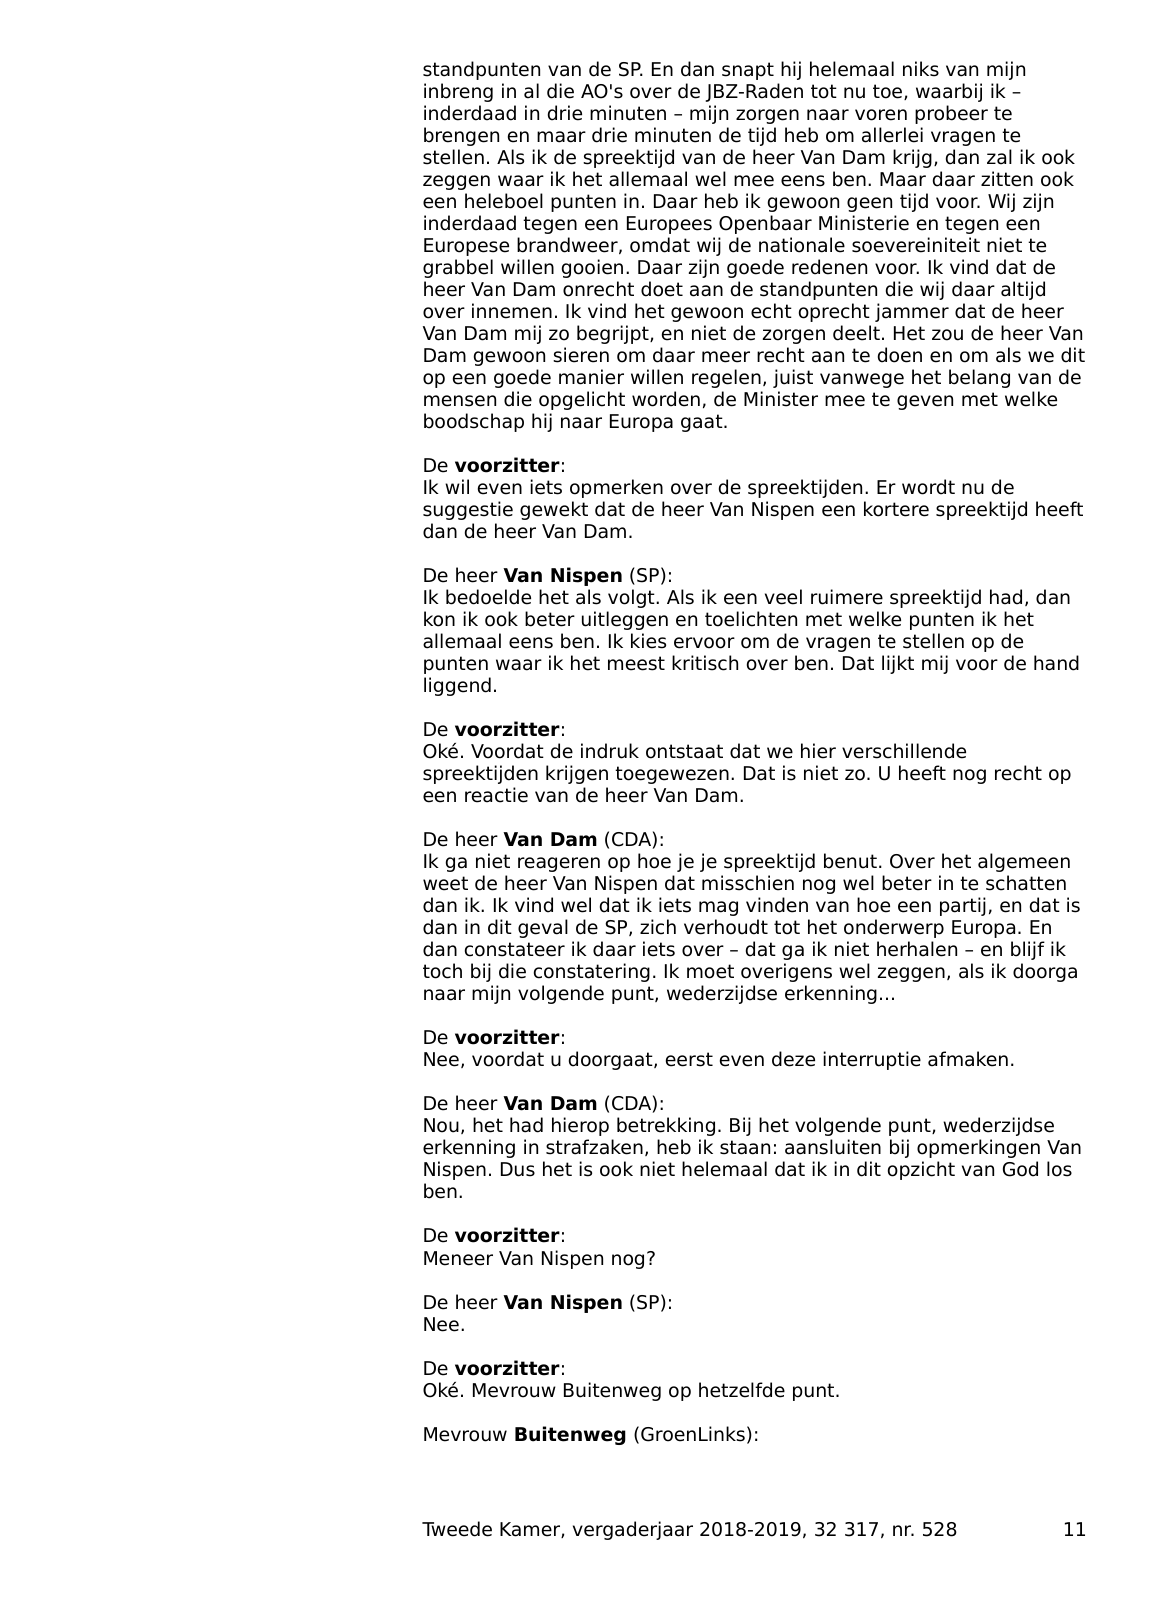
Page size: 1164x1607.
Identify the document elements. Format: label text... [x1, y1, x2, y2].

text De voorzitter: [422, 1027, 1087, 1049]
text De heer Van Nispen (SP): [422, 565, 1087, 587]
text standpunten van de SP. En dan snapt hij helemaal niks van mijn inbreng in al die AO's over de JBZ-Raden tot nu toe, waarbij ik – inderdaad in drie minuten – mijn zorgen naar voren probeer te brengen en maar drie minuten de tijd heb om allerlei vragen te stellen. Als ik de spreektijd van de heer Van Dam krijg, dan zal ik ook zeggen waar ik het allemaal wel mee eens ben. Maar daar zitten ook een heleboel punten in. Daar heb ik gewoon geen tijd voor. Wij zijn inderdaad tegen een Europees Openbaar Ministerie en tegen een Europese brandweer, omdat wij de nationale soevereiniteit niet te grabbel willen gooien. Daar zijn goede redenen voor. Ik vind dat de heer Van Dam onrecht doet aan de standpunten die wij daar altijd over innemen. Ik vind het gewoon echt oprecht jammer dat de heer Van Dam mij zo begrijpt, en niet de zorgen deelt. Het zou de heer Van Dam gewoon sieren om daar meer recht aan te doen en om als we dit op een goede manier willen regelen, juist vanwege het belang van de mensen die opgelicht worden, de Minister mee te geven met welke boodschap hij naar Europa gaat. [422, 59, 1087, 433]
text Oké. Mevrouw Buitenweg op hetzelfde punt. [422, 1380, 1087, 1402]
text De voorzitter: [422, 455, 1087, 477]
text Ik wil even iets opmerken over de spreektijden. Er wordt nu de suggestie gewekt dat de heer Van Nispen een kortere spreektijd heeft dan de heer Van Dam. [422, 477, 1087, 543]
text De voorzitter: [422, 1358, 1087, 1380]
text De voorzitter: [422, 719, 1087, 741]
text Nee, voordat u doorgaat, eerst even deze interruptie afmaken. [422, 1049, 1087, 1071]
text Ik ga niet reageren op hoe je je spreektijd benut. Over het algemeen weet de heer Van Nispen dat misschien nog wel beter in te schatten dan ik. Ik vind wel dat ik iets mag vinden van hoe een partij, en dat is dan in dit geval de SP, zich verhoudt tot het onderwerp Europa. En dan constateer ik daar iets over – dat ga ik niet herhalen – en blijf ik toch bij die constatering. Ik moet overigens wel zeggen, als ik doorga naar mijn volgende punt, wederzijdse erkenning... [422, 851, 1087, 1005]
text Mevrouw Buitenweg (GroenLinks): [422, 1424, 1087, 1446]
text De voorzitter: [422, 1225, 1087, 1247]
text Oké. Voordat de indruk ontstaat dat we hier verschillende spreektijden krijgen toegewezen. Dat is niet zo. U heeft nog recht op een reactie van de heer Van Dam. [422, 741, 1087, 807]
text De heer Van Dam (CDA): [422, 1093, 1087, 1115]
text De heer Van Nispen (SP): [422, 1292, 1087, 1313]
text Nee. [422, 1313, 1087, 1336]
text Ik bedoelde het als volgt. Als ik een veel ruimere spreektijd had, dan kon ik ook beter uitleggen en toelichten met welke punten ik het allemaal eens ben. Ik kies ervoor om de vragen te stellen op de punten waar ik het meest kritisch over ben. Dat lijkt mij voor de hand liggend. [422, 587, 1087, 697]
text Meneer Van Nispen nog? [422, 1247, 1087, 1269]
text De heer Van Dam (CDA): [422, 829, 1087, 851]
text Nou, het had hierop betrekking. Bij het volgende punt, wederzijdse erkenning in strafzaken, heb ik staan: aansluiten bij opmerkingen Van Nispen. Dus het is ook niet helemaal dat ik in dit opzicht van God los ben. [422, 1115, 1087, 1203]
